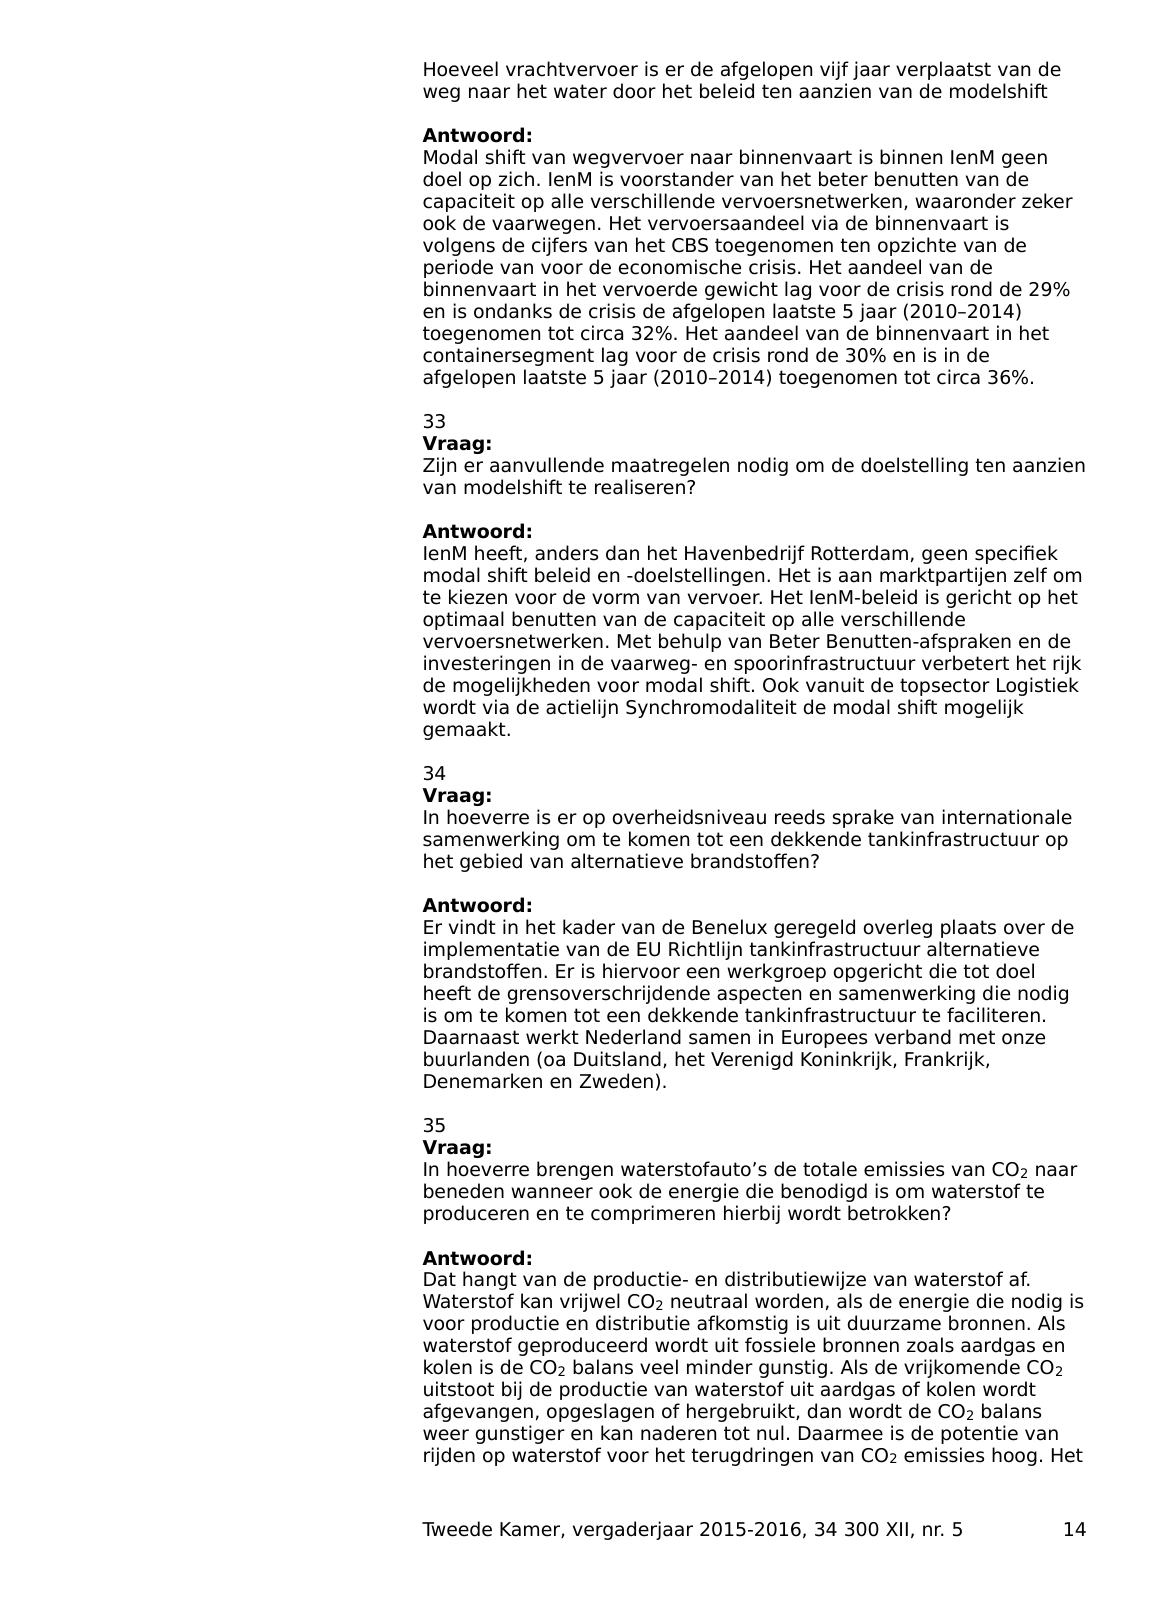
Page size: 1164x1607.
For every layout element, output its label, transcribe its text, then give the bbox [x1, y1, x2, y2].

text In hoeverre is er op overheidsniveau reeds sprake van internationale samenwerking om te komen tot een dekkende tankinfrastructuur op het gebied van alternatieve brandstoffen? [422, 807, 1087, 873]
text Hoeveel vrachtvervoer is er de afgelopen vijf jaar verplaatst van de weg naar het water door het beleid ten aanzien van de modelshift [422, 59, 1087, 103]
text Antwoord: [422, 125, 1087, 147]
text Modal shift van wegvervoer naar binnenvaart is binnen IenM geen doel op zich. IenM is voorstander van het beter benutten van de capaciteit op alle verschillende vervoersnetwerken, waaronder zeker ook de vaarwegen. Het vervoersaandeel via de binnenvaart is volgens de cijfers van het CBS toegenomen ten opzichte van de periode van voor de economische crisis. Het aandeel van de binnenvaart in het vervoerde gewicht lag voor de crisis rond de 29% en is ondanks de crisis de afgelopen laatste 5 jaar (2010–2014) toegenomen tot circa 32%. Het aandeel van de binnenvaart in het containersegment lag voor de crisis rond de 30% en is in de afgelopen laatste 5 jaar (2010–2014) toegenomen tot circa 36%. [422, 147, 1087, 389]
text 35 [422, 1115, 1087, 1137]
text Zijn er aanvullende maatregelen nodig om de doelstelling ten aanzien van modelshift te realiseren? [422, 455, 1087, 499]
text Vraag: [422, 1137, 1087, 1159]
text Er vindt in het kader van de Benelux geregeld overleg plaats over de implementatie van de EU Richtlijn tankinfrastructuur alternatieve brandstoffen. Er is hiervoor een werkgroep opgericht die tot doel heeft de grensoverschrijdende aspecten en samenwerking die nodig is om te komen tot een dekkende tankinfrastructuur te faciliteren. Daarnaast werkt Nederland samen in Europees verband met onze buurlanden (oa Duitsland, het Verenigd Koninkrijk, Frankrijk, Denemarken en Zweden). [422, 917, 1087, 1093]
text IenM heeft, anders dan het Havenbedrijf Rotterdam, geen specifiek modal shift beleid en -doelstellingen. Het is aan marktpartijen zelf om te kiezen voor de vorm van vervoer. Het IenM-beleid is gericht op het optimaal benutten van de capaciteit op alle verschillende vervoersnetwerken. Met behulp van Beter Benutten-afspraken en de investeringen in de vaarweg- en spoorinfrastructuur verbetert het rijk de mogelijkheden voor modal shift. Ook vanuit de topsector Logistiek wordt via de actielijn Synchromodaliteit de modal shift mogelijk gemaakt. [422, 543, 1087, 741]
text Vraag: [422, 785, 1087, 807]
text 34 [422, 763, 1087, 785]
text Dat hangt van de productie- en distributiewijze van waterstof af. Waterstof kan vrijwel CO2 neutraal worden, als de energie die nodig is voor productie en distributie afkomstig is uit duurzame bronnen. Als waterstof geproduceerd wordt uit fossiele bronnen zoals aardgas en kolen is de CO2 balans veel minder gunstig. Als de vrijkomende CO2 uitstoot bij de productie van waterstof uit aardgas of kolen wordt afgevangen, opgeslagen of hergebruikt, dan wordt de CO2 balans weer gunstiger en kan naderen tot nul. Daarmee is de potentie van rijden op waterstof voor het terugdringen van CO2 emissies hoog. Het [422, 1269, 1087, 1467]
text Vraag: [422, 433, 1087, 455]
text Antwoord: [422, 521, 1087, 543]
text Antwoord: [422, 1247, 1087, 1269]
text 33 [422, 411, 1087, 433]
text Antwoord: [422, 895, 1087, 917]
text In hoeverre brengen waterstofauto’s de totale emissies van CO2 naar beneden wanneer ook de energie die benodigd is om waterstof te produceren en te comprimeren hierbij wordt betrokken? [422, 1159, 1087, 1225]
